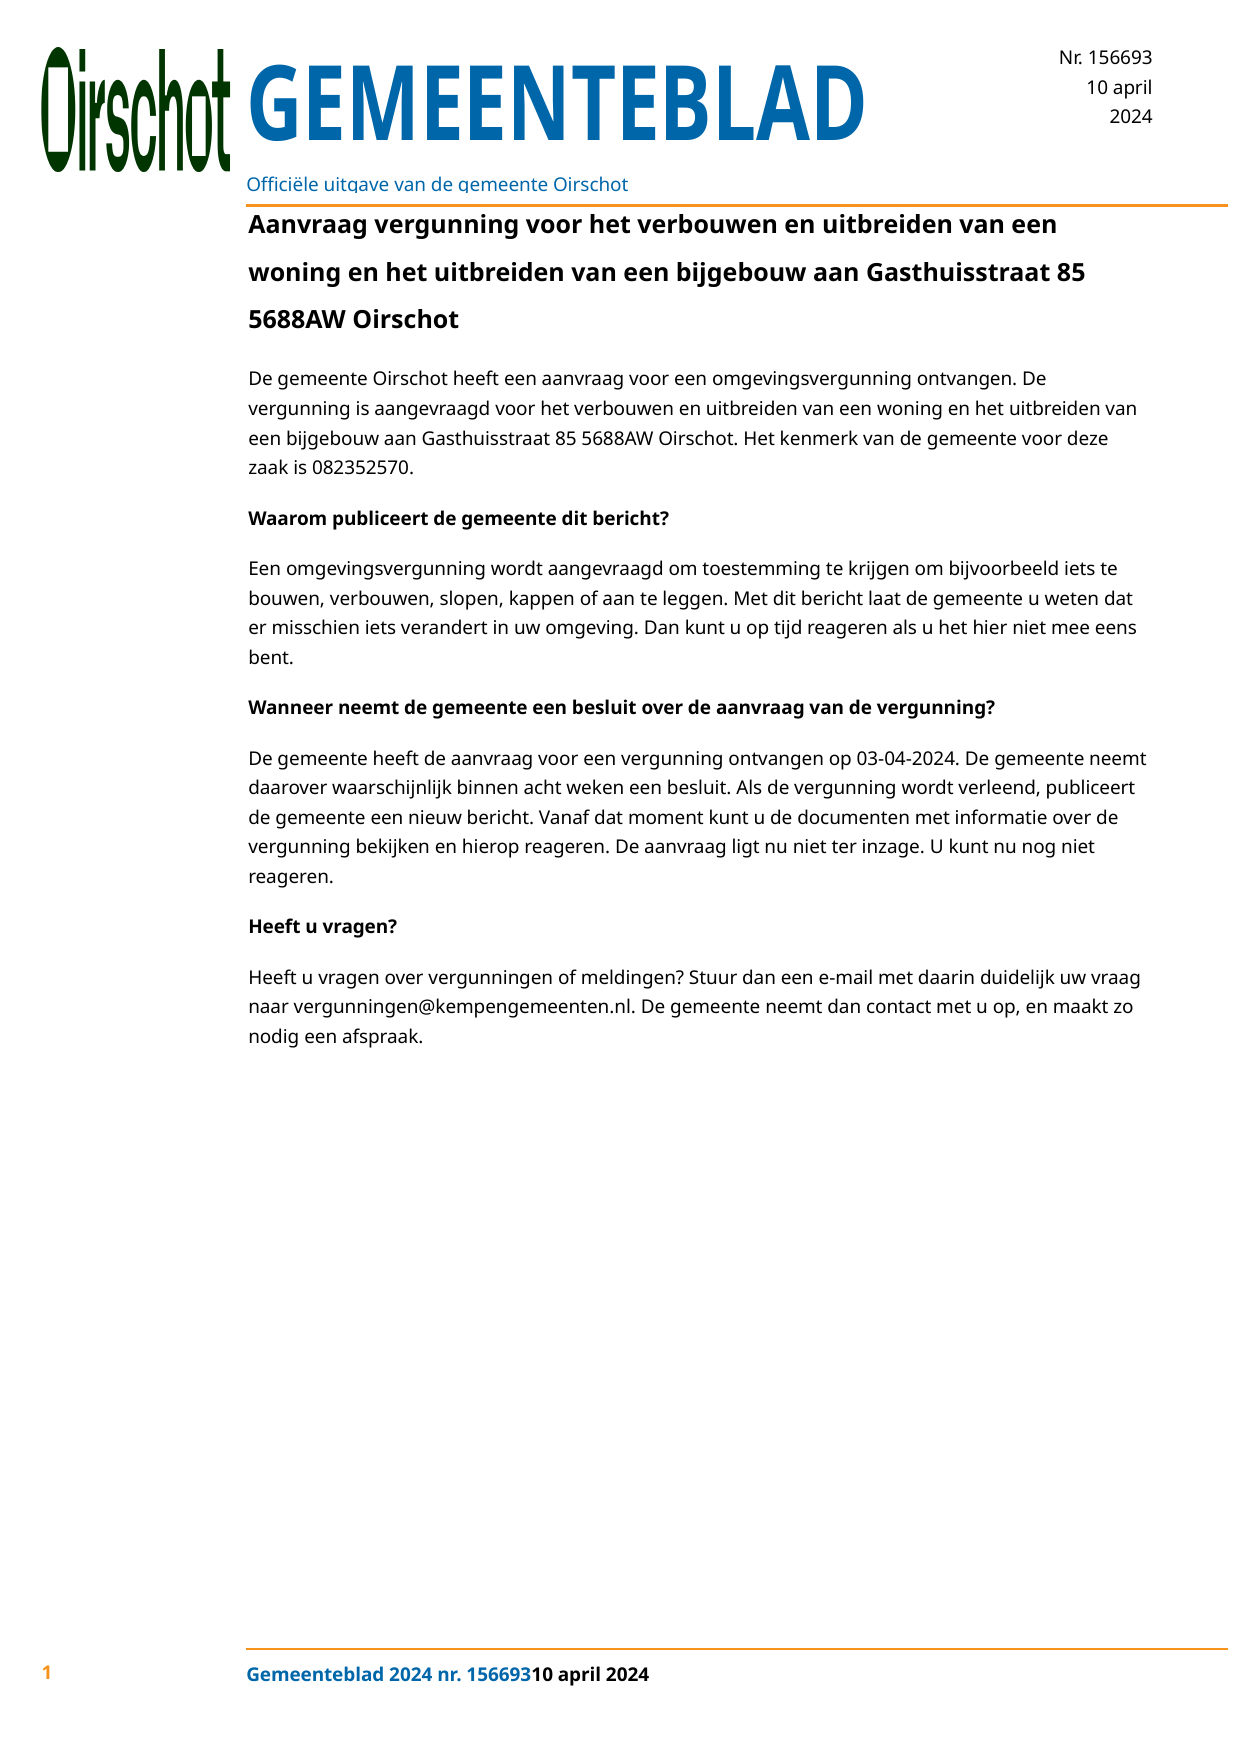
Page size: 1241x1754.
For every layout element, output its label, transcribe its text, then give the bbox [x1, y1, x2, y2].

text De gemeente heeft de aanvraag voor een vergunning ontvangen op 03-04-2024. De gemeente neemt daarover waarschijnlijk binnen acht weken een besluit. Als de vergunning wordt verleend, publiceert de gemeente een nieuw bericht. Vanaf dat moment kunt u de documenten met informatie over de vergunning bekijken en hierop reageren. De aanvraag ligt nu niet ter inzage. U kunt nu nog niet reageren. [248, 745, 1152, 889]
picture [41, 47, 231, 172]
text Waarom publiceert de gemeente dit bericht? [248, 505, 1152, 530]
text Aanvraag vergunning voor het verbouwen en uitbreiden van een woning en het uitbreiden van een bijgebouw aan Gasthuisstraat 85 5688AW Oirschot [248, 207, 1152, 336]
text De gemeente Oirschot heeft een aanvraag voor een omgevingsvergunning ontvangen. De vergunning is aangevraagd voor het verbouwen en uitbreiden van een woning en het uitbreiden van een bijgebouw aan Gasthuisstraat 85 5688AW Oirschot. Het kenmerk van de gemeente voor deze zaak is 082352570. [248, 366, 1152, 480]
text Heeft u vragen over vergunningen of meldingen? Stuur dan een e-mail met daarin duidelijk uw vraag naar vergunningen@kempengemeenten.nl. De gemeente neemt dan contact met u op, en maakt zo nodig een afspraak. [248, 964, 1152, 1049]
text Heeft u vragen? [248, 913, 1152, 939]
text Een omgevingsvergunning wordt aangevraagd om toestemming te krijgen om bijvoorbeeld iets te bouwen, verbouwen, slopen, kappen of aan te leggen. Met dit bericht laat de gemeente u weten dat er misschien iets verandert in uw omgeving. Dan kunt u op tijd reageren als u het hier niet mee eens bent. [248, 555, 1152, 669]
text Wanneer neemt de gemeente een besluit over de aanvraag van de vergunning? [248, 694, 1152, 720]
